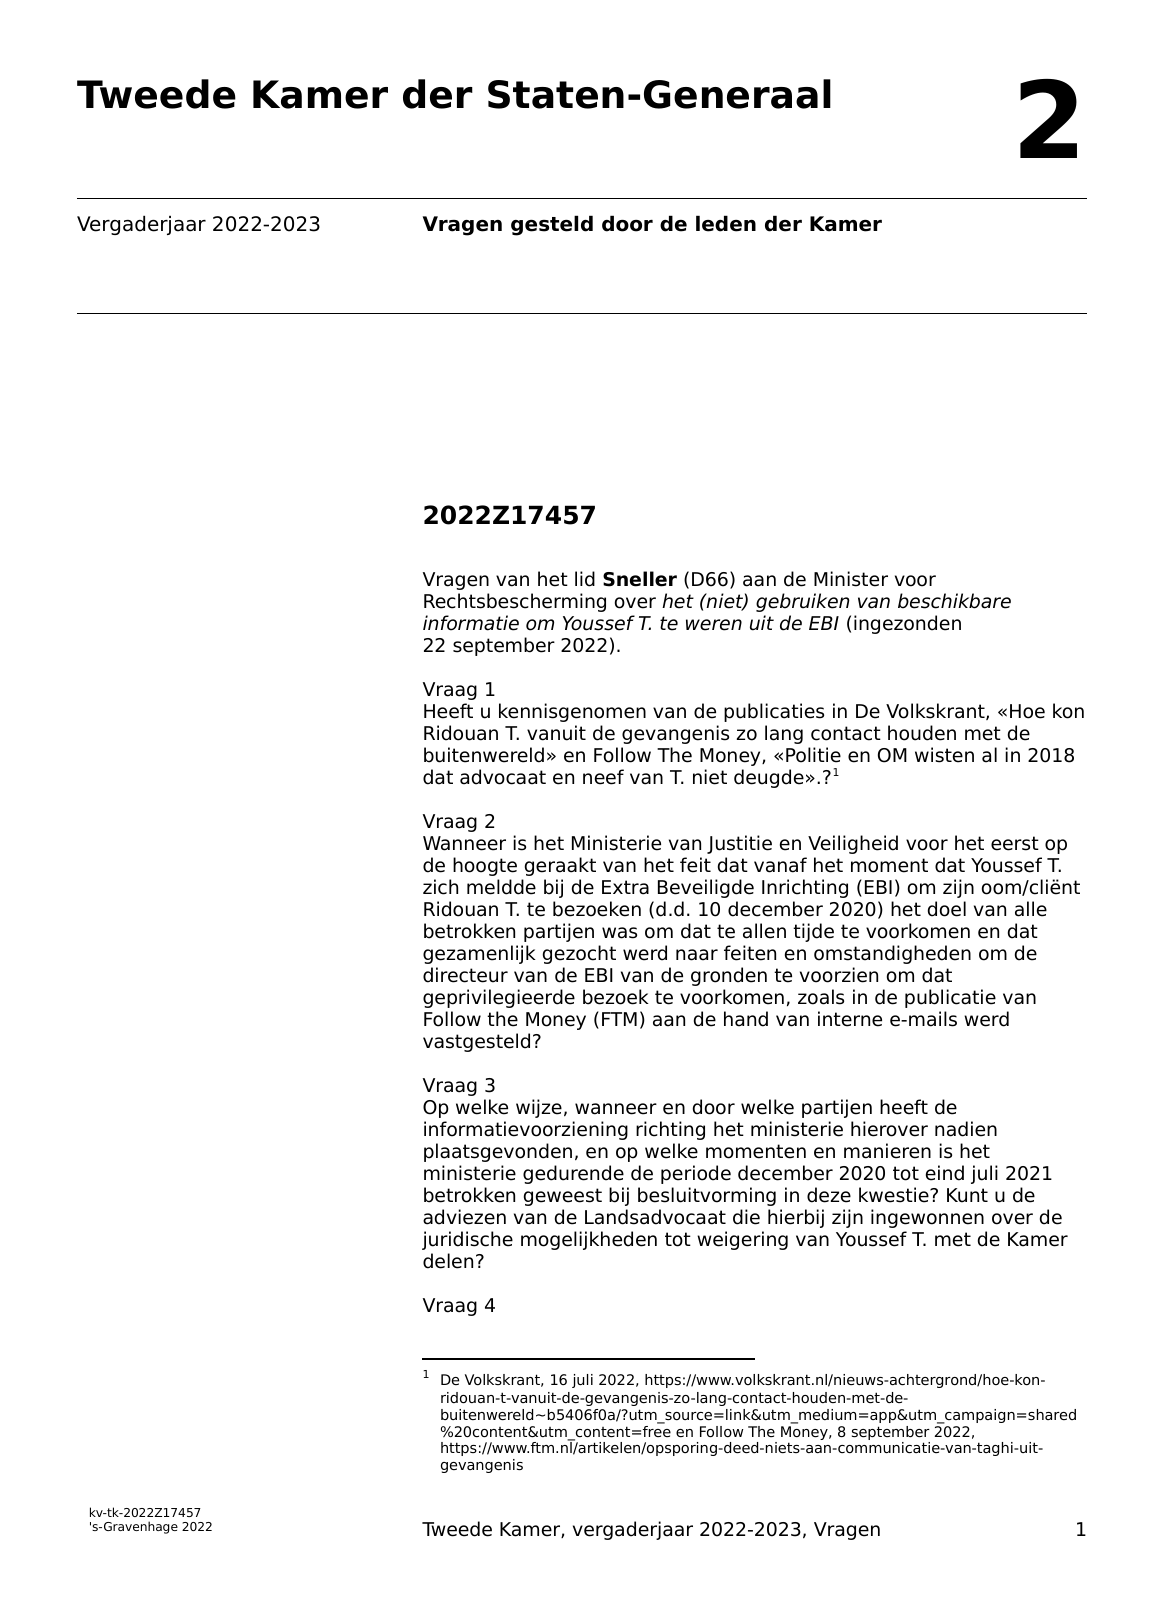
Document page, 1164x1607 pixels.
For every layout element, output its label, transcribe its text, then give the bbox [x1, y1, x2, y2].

text Heeft u kennisgenomen van de publicaties in De Volkskrant, «Hoe kon Ridouan T. vanuit de gevangenis zo lang contact houden met de buitenwereld» en Follow The Money, «Politie en OM wisten al in 2018 dat advocaat en neef van T. niet deugde».? [422, 701, 1087, 789]
text Vragen van het lid Sneller (D66) aan de Minister voor Rechtsbescherming over het (niet) gebruiken van beschikbare informatie om Youssef T. te weren uit de EBI (ingezonden 22 september 2022). [422, 569, 1087, 657]
text Vraag 3 [422, 1075, 1087, 1097]
text De Volkskrant, 16 juli 2022, https://www.volkskrant.nl/nieuws-achtergrond/hoe-kon-ridouan-t-vanuit-de-gevangenis-zo-lang-contact-houden-met-de-buitenwereld~b5406f0a/?utm_source=link&utm_medium=app&utm_campaign=shared%20content&utm_content=free en Follow The Money, 8 september 2022, https://www.ftm.nl/artikelen/opsporing-deed-niets-aan-communicatie-van-taghi-uit-gevangenis [422, 1368, 1087, 1474]
text kv-tk-2022Z17457 [88, 1506, 323, 1520]
text Vraag 1 [422, 679, 1087, 701]
table_cell Vergaderjaar 2022-2023 [77, 199, 422, 313]
table_header Tweede Kamer der Staten-Generaal [77, 59, 886, 198]
text Vraag 2 [422, 811, 1087, 833]
text Vraag 4 [422, 1295, 1087, 1317]
table_header 2 [886, 59, 1087, 198]
text 's-Gravenhage 2022 [88, 1520, 323, 1534]
text Wanneer is het Ministerie van Justitie en Veiligheid voor het eerst op de hoogte geraakt van het feit dat vanaf het moment dat Youssef T. zich meldde bij de Extra Beveiligde Inrichting (EBI) om zijn oom/cliënt Ridouan T. te bezoeken (d.d. 10 december 2020) het doel van alle betrokken partijen was om dat te allen tijde te voorkomen en dat gezamenlijk gezocht werd naar feiten en omstandigheden om de directeur van de EBI van de gronden te voorzien om dat geprivilegieerde bezoek te voorkomen, zoals in de publicatie van Follow the Money (FTM) aan de hand van interne e-mails werd vastgesteld? [422, 833, 1087, 1053]
text 2022Z17457 [422, 501, 1087, 531]
text Op welke wijze, wanneer en door welke partijen heeft de informatievoorziening richting het ministerie hierover nadien plaatsgevonden, en op welke momenten en manieren is het ministerie gedurende de periode december 2020 tot eind juli 2021 betrokken geweest bij besluitvorming in deze kwestie? Kunt u de adviezen van de Landsadvocaat die hierbij zijn ingewonnen over de juridische mogelijkheden tot weigering van Youssef T. met de Kamer delen? [422, 1097, 1087, 1273]
table_cell Vragen gesteld door de leden der Kamer [422, 199, 1087, 313]
